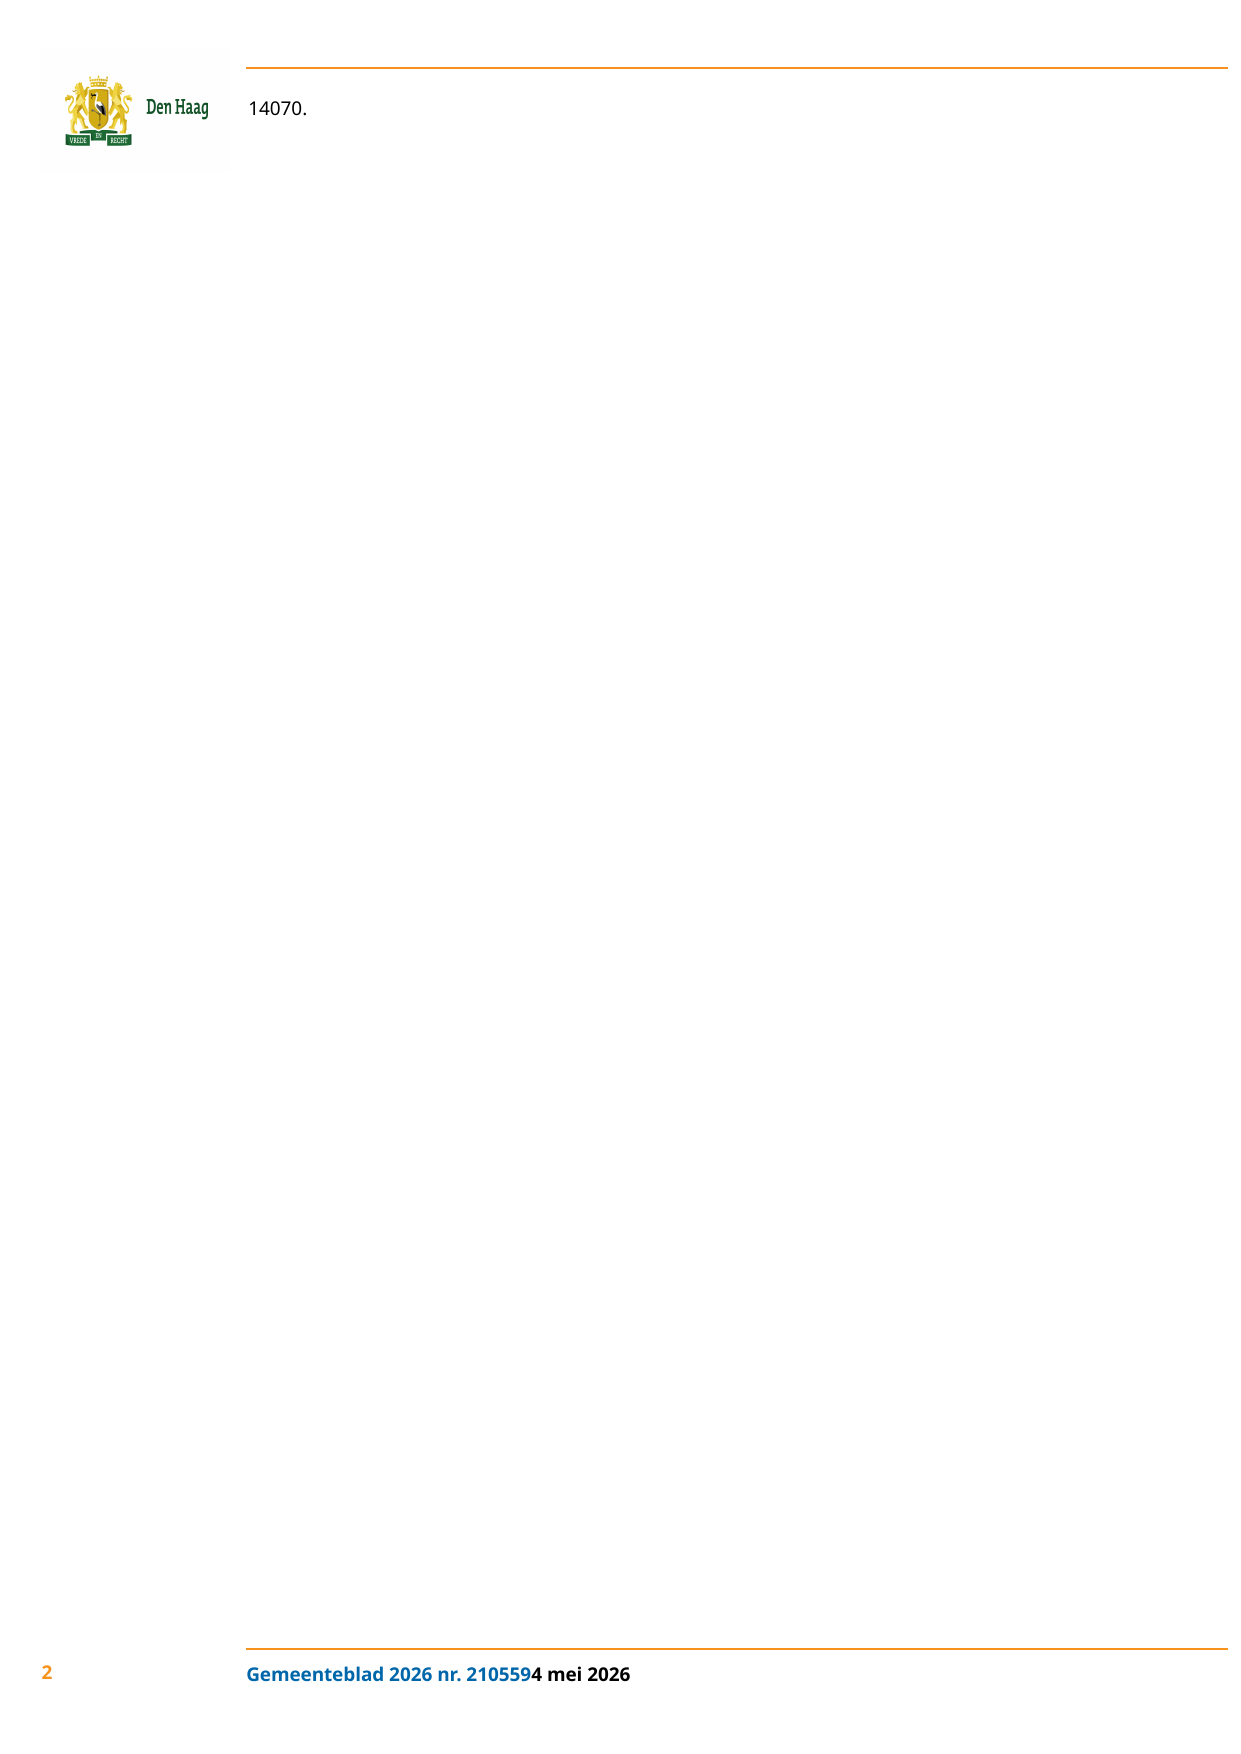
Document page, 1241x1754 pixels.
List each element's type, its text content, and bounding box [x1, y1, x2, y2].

picture [41, 47, 231, 172]
text 14070. [248, 95, 1152, 121]
